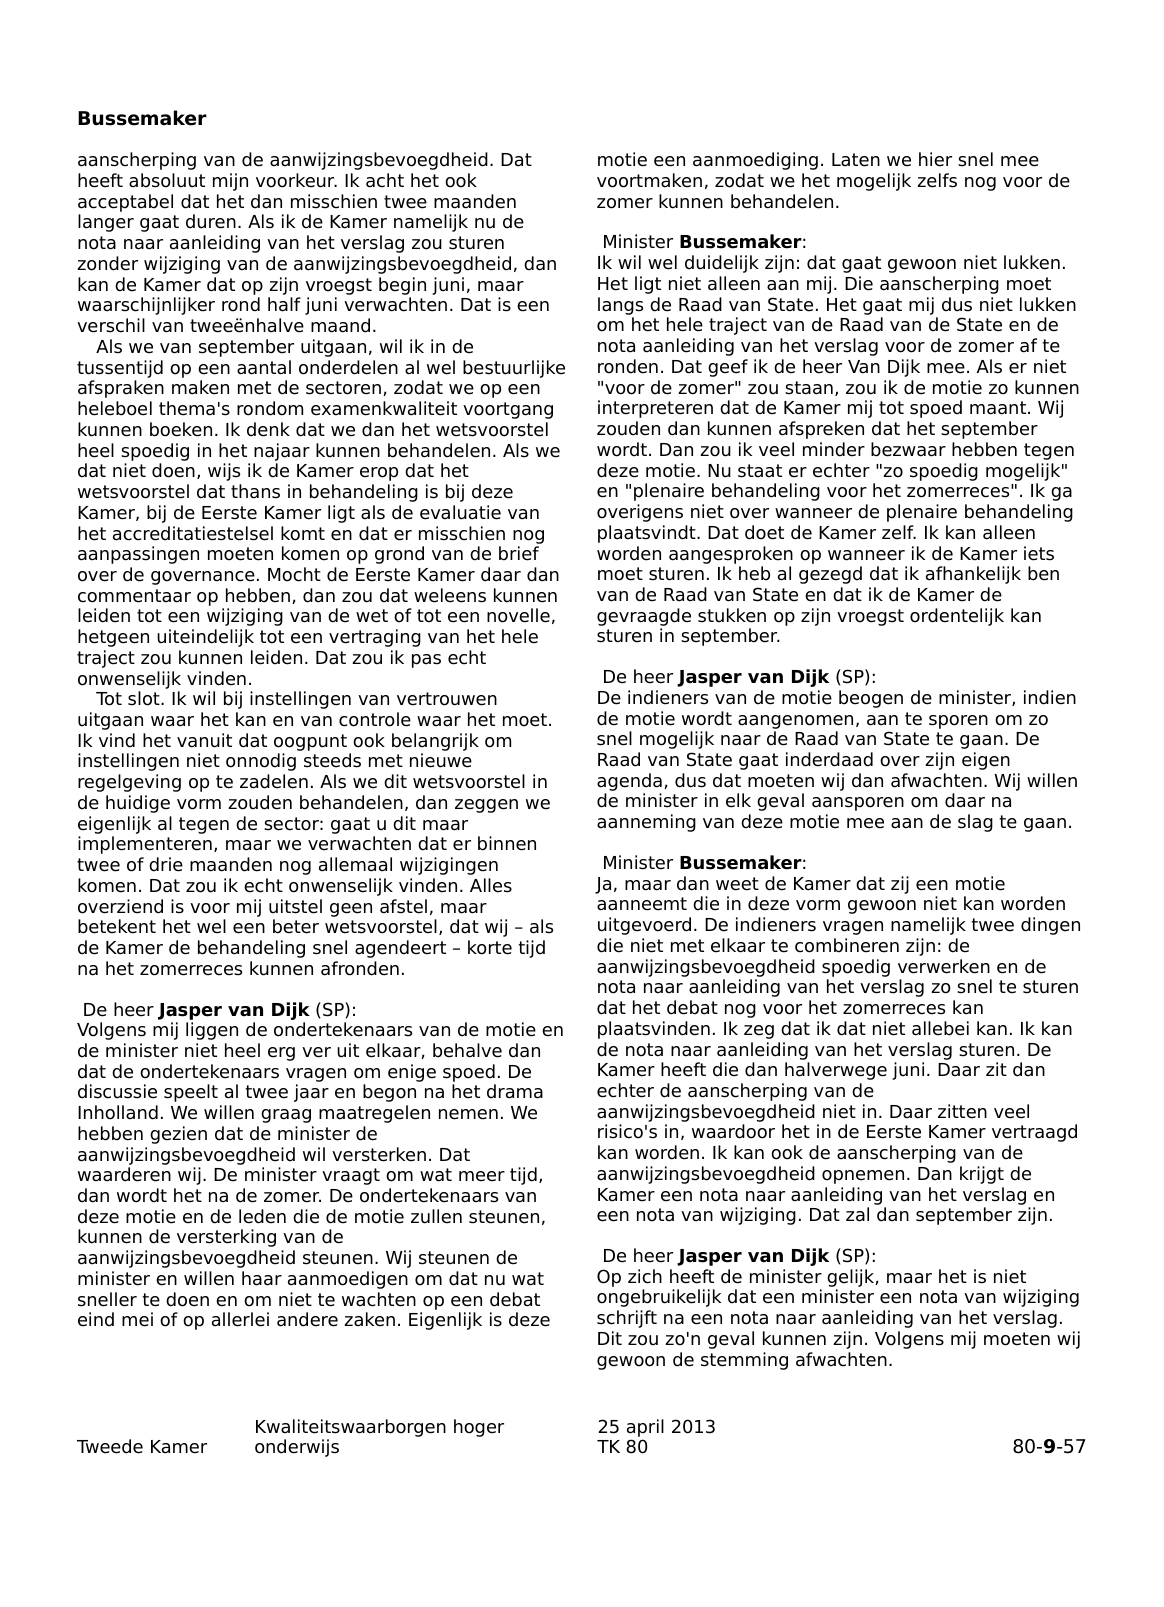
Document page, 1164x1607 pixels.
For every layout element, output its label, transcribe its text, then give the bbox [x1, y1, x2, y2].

text De indieners van de motie beogen de minister, indien de motie wordt aangenomen, aan te sporen om zo snel mogelijk naar de Raad van State te gaan. De Raad van State gaat inderdaad over zijn eigen agenda, dus dat moeten wij dan afwachten. Wij willen de minister in elk geval aansporen om daar na aanneming van deze motie mee aan de slag te gaan. [596, 688, 1087, 833]
text motie een aanmoediging. Laten we hier snel mee voortmaken, zodat we het mogelijk zelfs nog voor de zomer kunnen behandelen. [596, 150, 1087, 212]
text Minister Bussemaker: [596, 853, 1087, 873]
text De heer Jasper van Dijk (SP): [596, 667, 1087, 688]
text Minister Bussemaker: [596, 232, 1087, 253]
text Als we van september uitgaan, wil ik in de tussentijd op een aantal onderdelen al wel bestuurlijke afspraken maken met de sectoren, zodat we op een heleboel thema's rondom examenkwaliteit voortgang kunnen boeken. Ik denk dat we dan het wetsvoorstel heel spoedig in het najaar kunnen behandelen. Als we dat niet doen, wijs ik de Kamer erop dat het wetsvoorstel dat thans in behandeling is bij deze Kamer, bij de Eerste Kamer ligt als de evaluatie van het accreditatiestelsel komt en dat er misschien nog aanpassingen moeten komen op grond van de brief over de governance. Mocht de Eerste Kamer daar dan commentaar op hebben, dan zou dat weleens kunnen leiden tot een wijziging van de wet of tot een novelle, hetgeen uiteindelijk tot een vertraging van het hele traject zou kunnen leiden. Dat zou ik pas echt onwenselijk vinden. [77, 337, 567, 689]
text Volgens mij liggen de ondertekenaars van de motie en de minister niet heel erg ver uit elkaar, behalve dan dat de ondertekenaars vragen om enige spoed. De discussie speelt al twee jaar en begon na het drama Inholland. We willen graag maatregelen nemen. We hebben gezien dat de minister de aanwijzingsbevoegdheid wil versterken. Dat waarderen wij. De minister vraagt om wat meer tijd, dan wordt het na de zomer. De ondertekenaars van deze motie en de leden die de motie zullen steunen, kunnen de versterking van de aanwijzingsbevoegdheid steunen. Wij steunen de minister en willen haar aanmoedigen om dat nu wat sneller te doen en om niet te wachten op een debat eind mei of op allerlei andere zaken. Eigenlijk is deze [77, 1020, 567, 1331]
text Ja, maar dan weet de Kamer dat zij een motie aanneemt die in deze vorm gewoon niet kan worden uitgevoerd. De indieners vragen namelijk twee dingen die niet met elkaar te combineren zijn: de aanwijzingsbevoegdheid spoedig verwerken en de nota naar aanleiding van het verslag zo snel te sturen dat het debat nog voor het zomerreces kan plaatsvinden. Ik zeg dat ik dat niet allebei kan. Ik kan de nota naar aanleiding van het verslag sturen. De Kamer heeft die dan halverwege juni. Daar zit dan echter de aanscherping van de aanwijzingsbevoegdheid niet in. Daar zitten veel risico's in, waardoor het in de Eerste Kamer vertraagd kan worden. Ik kan ook de aanscherping van de aanwijzingsbevoegdheid opnemen. Dan krijgt de Kamer een nota naar aanleiding van het verslag en een nota van wijziging. Dat zal dan september zijn. [596, 873, 1087, 1226]
text Op zich heeft de minister gelijk, maar het is niet ongebruikelijk dat een minister een nota van wijziging schrijft na een nota naar aanleiding van het verslag. Dit zou zo'n geval kunnen zijn. Volgens mij moeten wij gewoon de stemming afwachten. [596, 1267, 1087, 1370]
text Tot slot. Ik wil bij instellingen van vertrouwen uitgaan waar het kan en van controle waar het moet. Ik vind het vanuit dat oogpunt ook belangrijk om instellingen niet onnodig steeds met nieuwe regelgeving op te zadelen. Als we dit wetsvoorstel in de huidige vorm zouden behandelen, dan zeggen we eigenlijk al tegen de sector: gaat u dit maar implementeren, maar we verwachten dat er binnen twee of drie maanden nog allemaal wijzigingen komen. Dat zou ik echt onwenselijk vinden. Alles overziend is voor mij uitstel geen afstel, maar betekent het wel een beter wetsvoorstel, dat wij – als de Kamer de behandeling snel agendeert – korte tijd na het zomerreces kunnen afronden. [77, 689, 567, 979]
text De heer Jasper van Dijk (SP): [77, 999, 567, 1020]
text Ik wil wel duidelijk zijn: dat gaat gewoon niet lukken. Het ligt niet alleen aan mij. Die aanscherping moet langs de Raad van State. Het gaat mij dus niet lukken om het hele traject van de Raad van de State en de nota aanleiding van het verslag voor de zomer af te ronden. Dat geef ik de heer Van Dijk mee. Als er niet "voor de zomer" zou staan, zou ik de motie zo kunnen interpreteren dat de Kamer mij tot spoed maant. Wij zouden dan kunnen afspreken dat het september wordt. Dan zou ik veel minder bezwaar hebben tegen deze motie. Nu staat er echter "zo spoedig mogelijk" en "plenaire behandeling voor het zomerreces". Ik ga overigens niet over wanneer de plenaire behandeling plaatsvindt. Dat doet de Kamer zelf. Ik kan alleen worden aangesproken op wanneer ik de Kamer iets moet sturen. Ik heb al gezegd dat ik afhankelijk ben van de Raad van State en dat ik de Kamer de gevraagde stukken op zijn vroegst ordentelijk kan sturen in september. [596, 253, 1087, 647]
text De heer Jasper van Dijk (SP): [596, 1246, 1087, 1267]
text aanscherping van de aanwijzingsbevoegdheid. Dat heeft absoluut mijn voorkeur. Ik acht het ook acceptabel dat het dan misschien twee maanden langer gaat duren. Als ik de Kamer namelijk nu de nota naar aanleiding van het verslag zou sturen zonder wijziging van de aanwijzingsbevoegdheid, dan kan de Kamer dat op zijn vroegst begin juni, maar waarschijnlijker rond half juni verwachten. Dat is een verschil van tweeënhalve maand. [77, 150, 567, 337]
